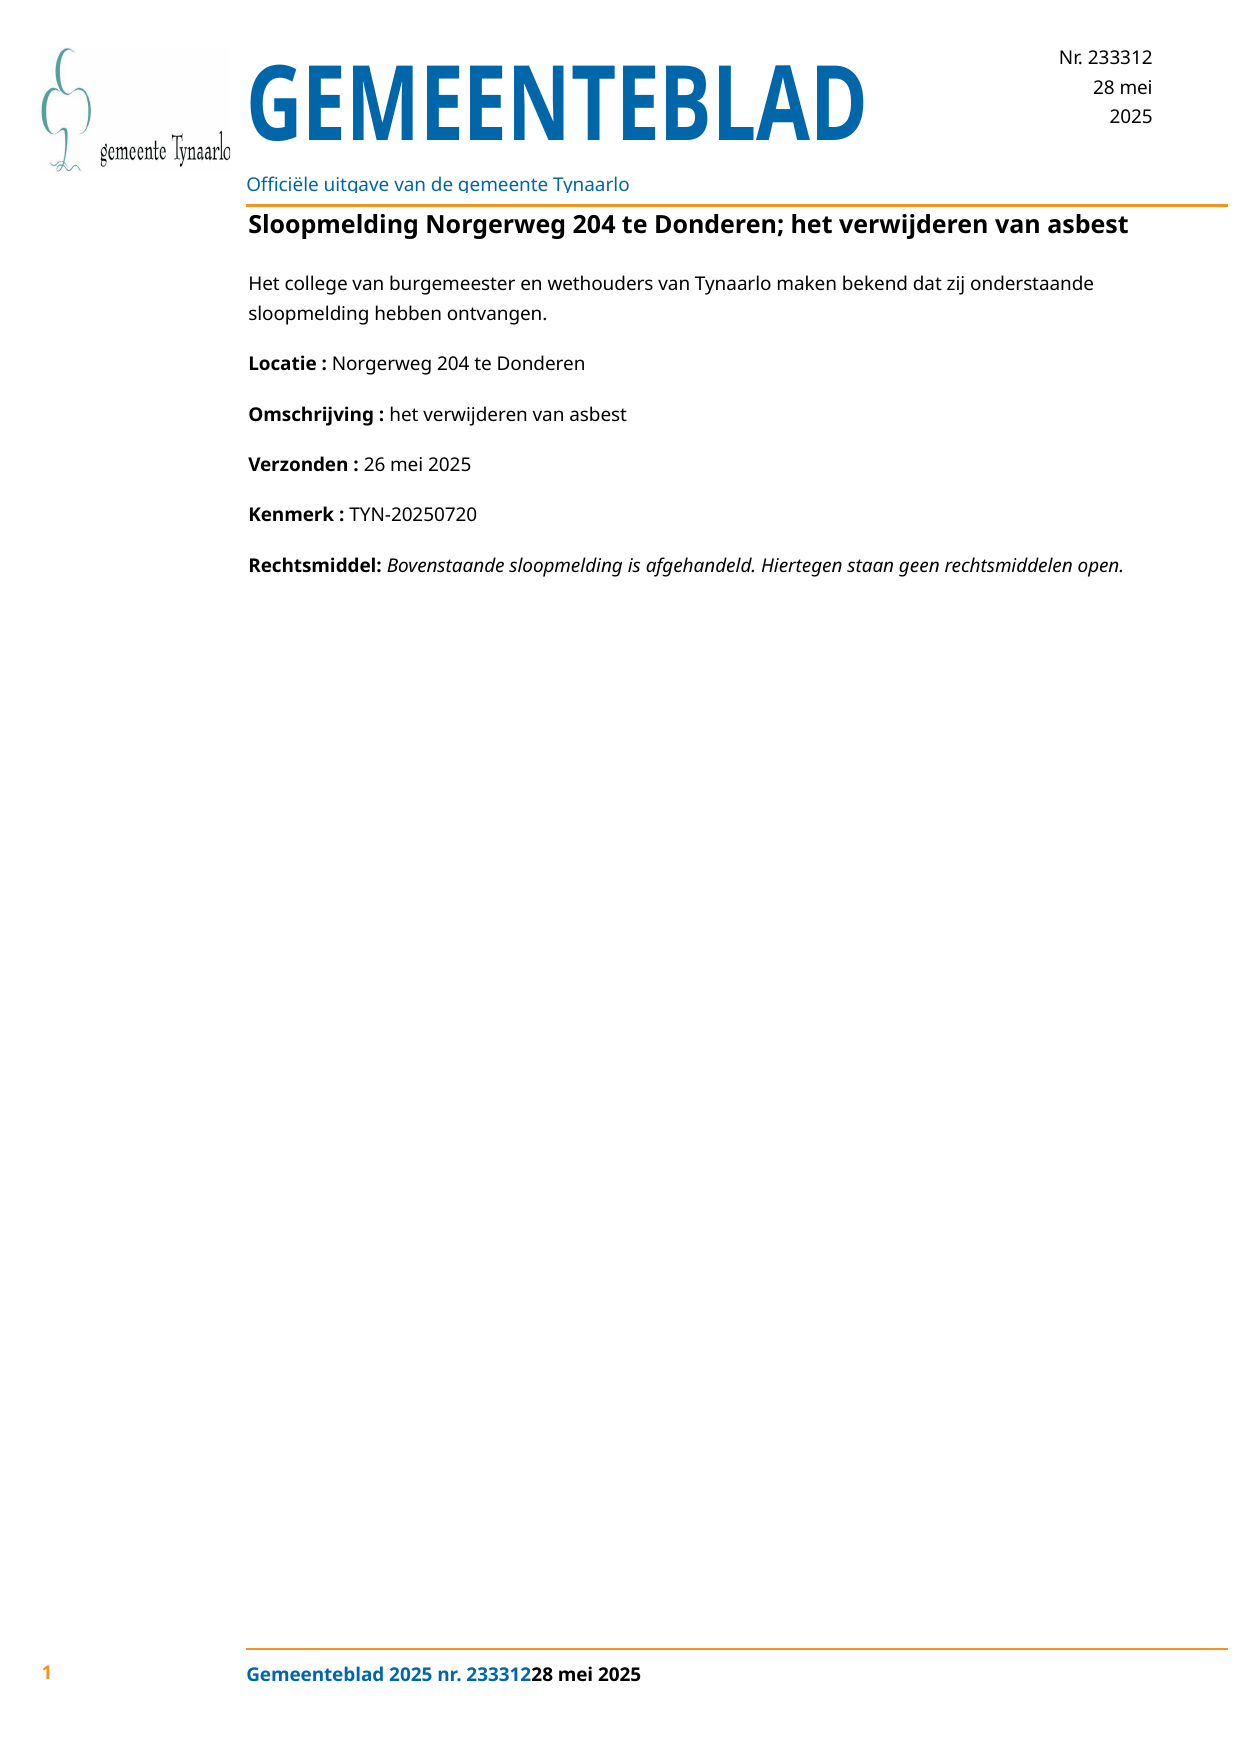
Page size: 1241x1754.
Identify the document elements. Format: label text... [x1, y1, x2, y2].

picture [41, 47, 231, 172]
text Omschrijving : het verwijderen van asbest [248, 401, 1152, 426]
text Rechtsmiddel: Bovenstaande sloopmelding is afgehandeld. Hiertegen staan geen rechtsmiddelen open. [248, 552, 1152, 578]
text Verzonden : 26 mei 2025 [248, 451, 1152, 477]
text Kenmerk : TYN-20250720 [248, 502, 1152, 527]
text Het college van burgemeester en wethouders van Tynaarlo maken bekend dat zij onderstaande sloopmelding hebben ontvangen. [248, 270, 1152, 326]
text Sloopmelding Norgerweg 204 te Donderen; het verwijderen van asbest [248, 207, 1152, 241]
text Locatie : Norgerweg 204 te Donderen [248, 350, 1152, 376]
